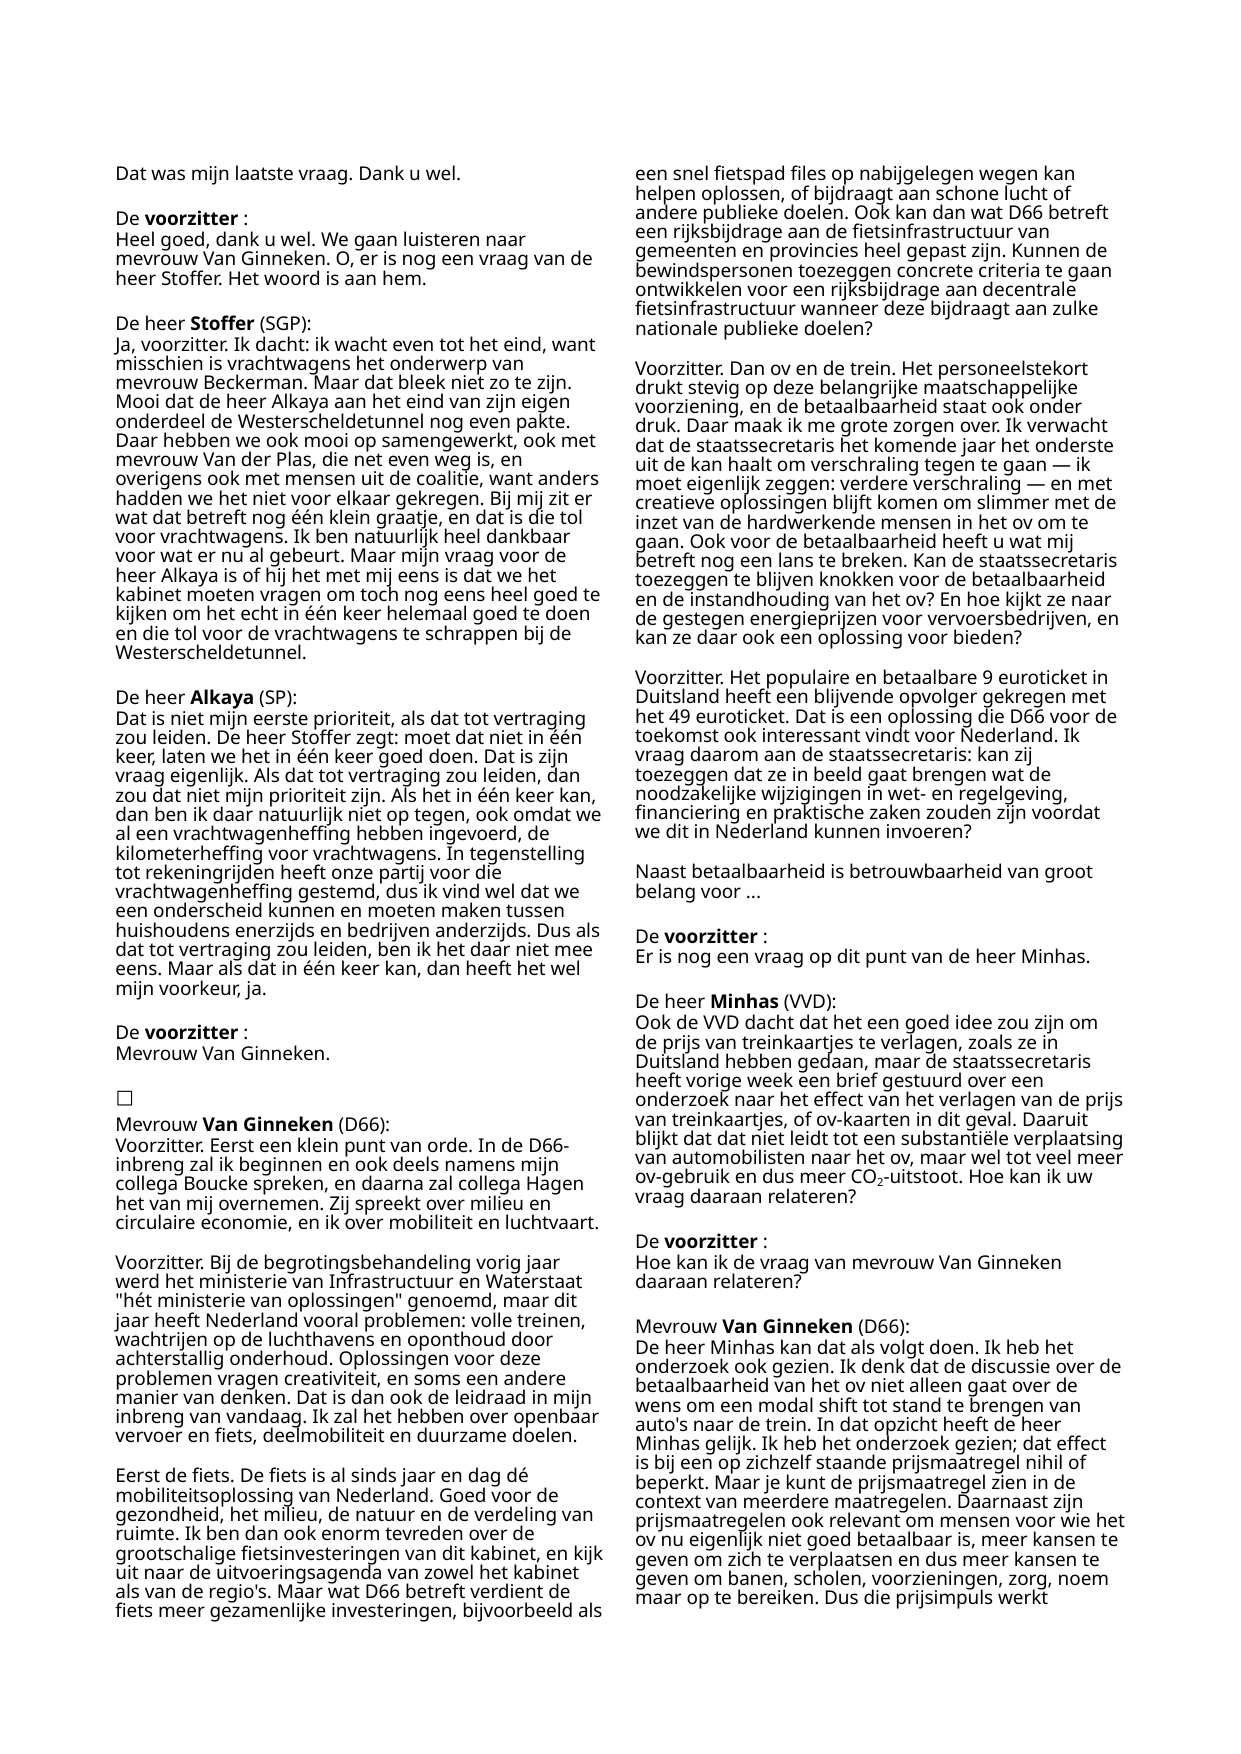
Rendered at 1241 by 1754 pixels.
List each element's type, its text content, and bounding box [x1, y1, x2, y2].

text Naast betaalbaarheid is betrouwbaarheid van groot belang voor ... [635, 863, 1125, 902]
text Hoe kan ik de vraag van mevrouw Van Ginneken daaraan relateren? [635, 1254, 1125, 1292]
text Ook de VVD dacht dat het een goed idee zou zijn om de prijs van treinkaartjes te verlagen, zoals ze in Duitsland hebben gedaan, maar de staatssecretaris heeft vorige week een brief gestuurd over een onderzoek naar het effect van het verlagen van de prijs van treinkaartjes, of ov-kaarten in dit geval. Daaruit blijkt dat dat niet leidt tot een substantiële verplaatsing van automobilisten naar het ov, maar wel tot veel meer ov-gebruik en dus meer CO2-uitstoot. Hoe kan ik uw vraag daaraan relateren? [635, 1014, 1125, 1207]
text De voorzitter : [115, 205, 605, 231]
text Er is nog een vraag op dit punt van de heer Minhas. [635, 948, 1125, 968]
text Heel goed, dank u wel. We gaan luisteren naar mevrouw Van Ginneken. O, er is nog een vraag van de heer Stoffer. Het woord is aan hem. [115, 231, 605, 289]
text Voorzitter. Bij de begrotingsbehandeling vorig jaar werd het ministerie van Infrastructuur en Waterstaat "hét ministerie van oplossingen" genoemd, maar dit jaar heeft Nederland vooral problemen: volle treinen, wachtrijen op de luchthavens en oponthoud door achterstallig onderhoud. Oplossingen voor deze problemen vragen creativiteit, en soms een andere manier van denken. Dat is dan ook de leidraad in mijn inbreng van vandaag. Ik zal het hebben over openbaar vervoer en fiets, deelmobiliteit en duurzame doelen. [115, 1254, 605, 1447]
text ⬜ [115, 1085, 605, 1111]
text De voorzitter : [635, 923, 1125, 948]
text De heer Minhas kan dat als volgt doen. Ik heb het onderzoek ook gezien. Ik denk dat de discussie over de betaalbaarheid van het ov niet alleen gaat over de wens om een modal shift tot stand te brengen van auto's naar de trein. In dat opzicht heeft de heer Minhas gelijk. Ik heb het onderzoek gezien; dat effect is bij een op zichzelf staande prijsmaatregel nihil of beperkt. Maar je kunt de prijsmaatregel zien in de context van meerdere maatregelen. Daarnaast zijn prijsmaatregelen ook relevant om mensen voor wie het ov nu eigenlijk niet goed betaalbaar is, meer kansen te geven om zich te verplaatsen en dus meer kansen te geven om banen, scholen, voorzieningen, zorg, noem maar op te bereiken. Dus die prijsimpuls werkt [635, 1339, 1125, 1608]
text Mevrouw Van Ginneken. [115, 1045, 605, 1064]
text De heer Alkaya (SP): [115, 684, 605, 710]
text Dat was mijn laatste vraag. Dank u wel. [115, 165, 605, 184]
text Voorzitter. Dan ov en de trein. Het personeelstekort drukt stevig op deze belangrijke maatschappelijke voorziening, en de betaalbaarheid staat ook onder druk. Daar maak ik me grote zorgen over. Ik verwacht dat de staatssecretaris het komende jaar het onderste uit de kan haalt om verschraling tegen te gaan — ik moet eigenlijk zeggen: verdere verschraling — en met creatieve oplossingen blijft komen om slimmer met de inzet van de hardwerkende mensen in het ov om te gaan. Ook voor de betaalbaarheid heeft u wat mij betreft nog een lans te breken. Kan de staatssecretaris toezeggen te blijven knokken voor de betaalbaarheid en de instandhouding van het ov? En hoe kijkt ze naar de gestegen energieprijzen voor vervoersbedrijven, en kan ze daar ook een oplossing voor bieden? [635, 359, 1125, 648]
text De heer Stoffer (SGP): [115, 310, 605, 336]
text Dat is niet mijn eerste prioriteit, als dat tot vertraging zou leiden. De heer Stoffer zegt: moet dat niet in één keer, laten we het in één keer goed doen. Dat is zijn vraag eigenlijk. Als dat tot vertraging zou leiden, dan zou dat niet mijn prioriteit zijn. Als het in één keer kan, dan ben ik daar natuurlijk niet op tegen, ook omdat we al een vrachtwagenheffing hebben ingevoerd, de kilometerheffing voor vrachtwagens. In tegenstelling tot rekeningrijden heeft onze partij voor die vrachtwagenheffing gestemd, dus ik vind wel dat we een onderscheid kunnen en moeten maken tussen huishoudens enerzijds en bedrijven anderzijds. Dus als dat tot vertraging zou leiden, ben ik het daar niet mee eens. Maar als dat in één keer kan, dan heeft het wel mijn voorkeur, ja. [115, 710, 605, 999]
text een snel fietspad files op nabijgelegen wegen kan helpen oplossen, of bijdraagt aan schone lucht of andere publieke doelen. Ook kan dan wat D66 betreft een rijksbijdrage aan de fietsinfrastructuur van gemeenten en provincies heel gepast zijn. Kunnen de bewindspersonen toezeggen concrete criteria te gaan ontwikkelen voor een rijksbijdrage aan decentrale fietsinfrastructuur wanneer deze bijdraagt aan zulke nationale publieke doelen? [635, 165, 1125, 339]
text Eerst de fiets. De fiets is al sinds jaar en dag dé mobiliteitsoplossing van Nederland. Goed voor de gezondheid, het milieu, de natuur en de verdeling van ruimte. Ik ben dan ook enorm tevreden over de grootschalige fietsinvesteringen van dit kabinet, en kijk uit naar de uitvoeringsagenda van zowel het kabinet als van de regio's. Maar wat D66 betreft verdient de fiets meer gezamenlijke investeringen, bijvoorbeeld als [115, 1467, 605, 1622]
text De voorzitter : [635, 1228, 1125, 1254]
text Ja, voorzitter. Ik dacht: ik wacht even tot het eind, want misschien is vrachtwagens het onderwerp van mevrouw Beckerman. Maar dat bleek niet zo te zijn. Mooi dat de heer Alkaya aan het eind van zijn eigen onderdeel de Westerscheldetunnel nog even pakte. Daar hebben we ook mooi op samengewerkt, ook met mevrouw Van der Plas, die net even weg is, en overigens ook met mensen uit de coalitie, want anders hadden we het niet voor elkaar gekregen. Bij mij zit er wat dat betreft nog één klein graatje, en dat is die tol voor vrachtwagens. Ik ben natuurlijk heel dankbaar voor wat er nu al gebeurt. Maar mijn vraag voor de heer Alkaya is of hij het met mij eens is dat we het kabinet moeten vragen om toch nog eens heel goed te kijken om het echt in één keer helemaal goed te doen en die tol voor de vrachtwagens te schrappen bij de Westerscheldetunnel. [115, 336, 605, 663]
text Mevrouw Van Ginneken (D66): [115, 1111, 605, 1137]
text Voorzitter. Eerst een klein punt van orde. In de D66-inbreng zal ik beginnen en ook deels namens mijn collega Boucke spreken, en daarna zal collega Hagen het van mij overnemen. Zij spreekt over milieu en circulaire economie, en ik over mobiliteit en luchtvaart. [115, 1137, 605, 1233]
text De voorzitter : [115, 1019, 605, 1045]
text Voorzitter. Het populaire en betaalbare 9 euroticket in Duitsland heeft een blijvende opvolger gekregen met het 49 euroticket. Dat is een oplossing die D66 voor de toekomst ook interessant vindt voor Nederland. Ik vraag daarom aan de staatssecretaris: kan zij toezeggen dat ze in beeld gaat brengen wat de noodzakelijke wijzigingen in wet- en regelgeving, financiering en praktische zaken zouden zijn voordat we dit in Nederland kunnen invoeren? [635, 669, 1125, 843]
text Mevrouw Van Ginneken (D66): [635, 1313, 1125, 1339]
text De heer Minhas (VVD): [635, 989, 1125, 1014]
